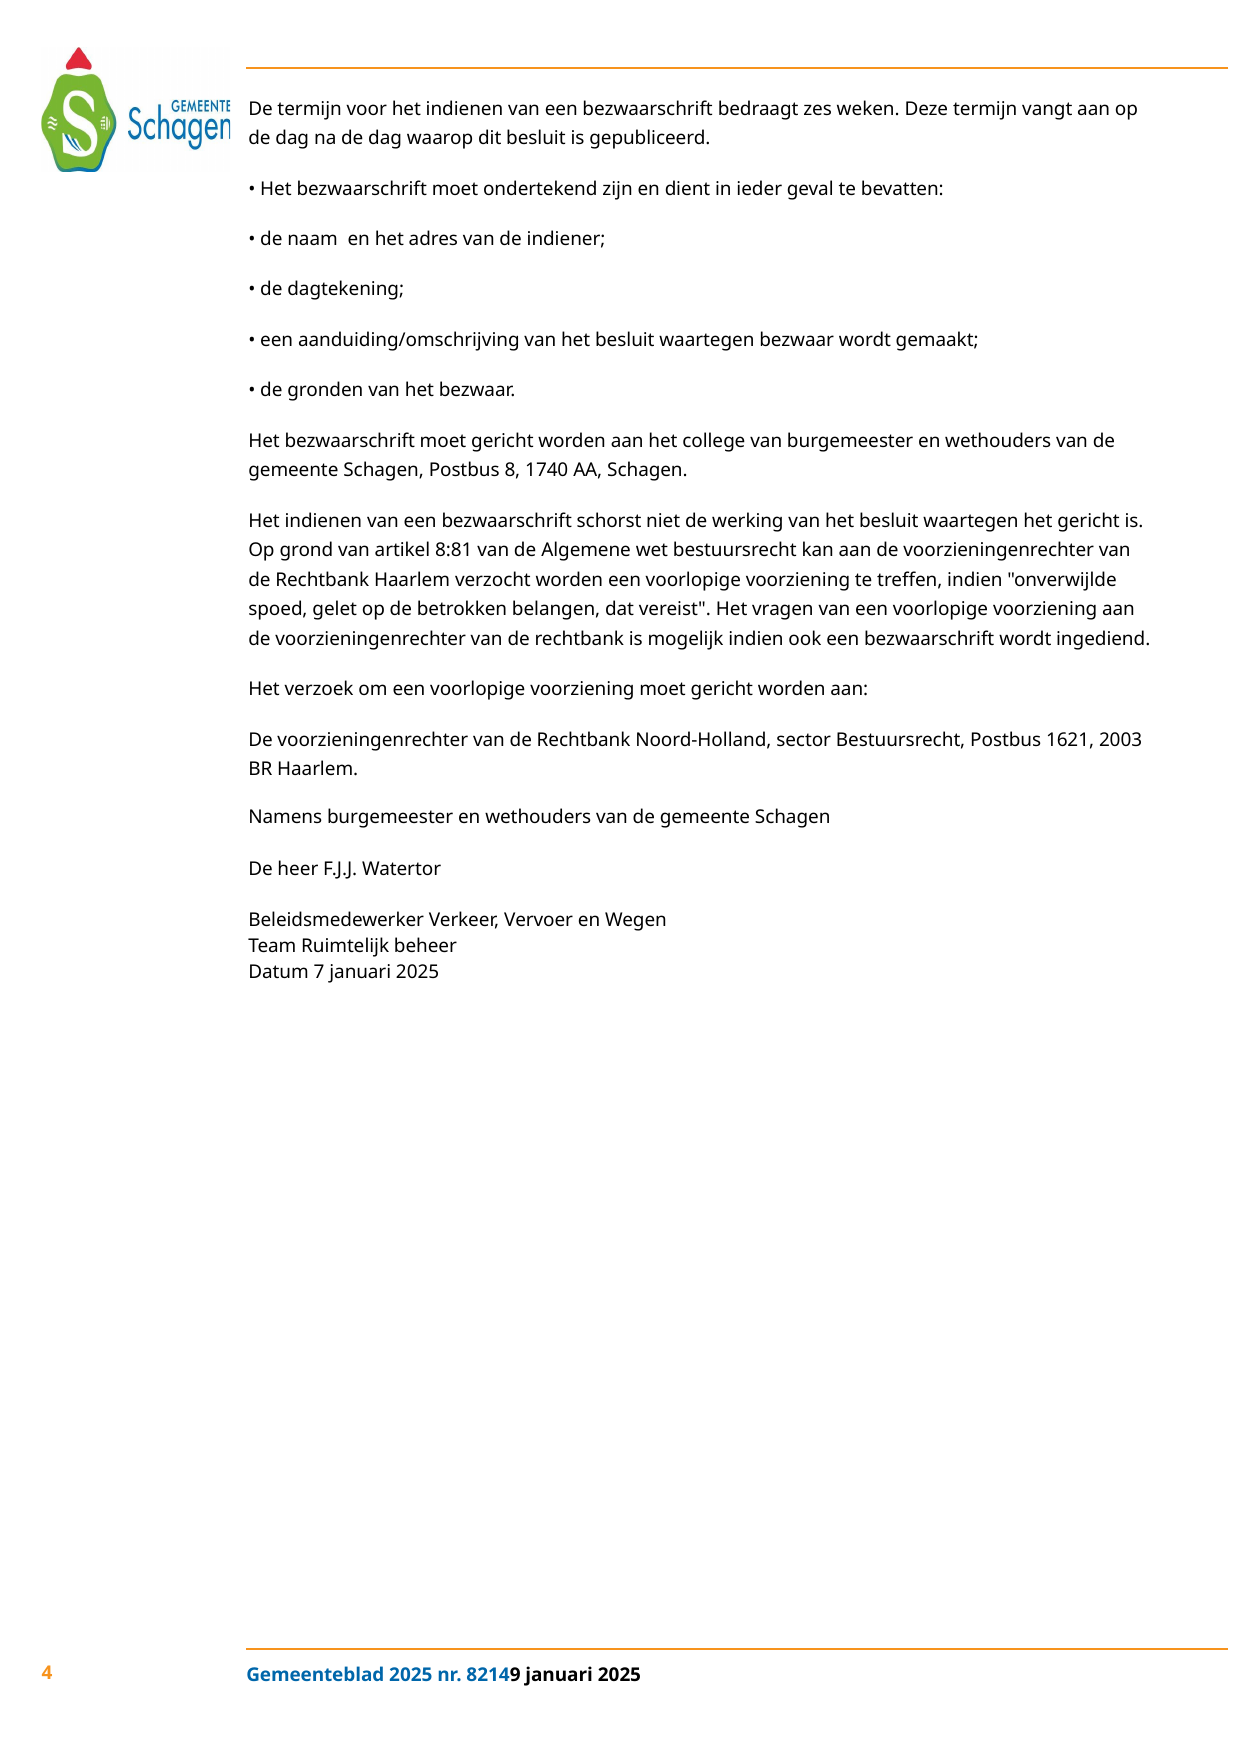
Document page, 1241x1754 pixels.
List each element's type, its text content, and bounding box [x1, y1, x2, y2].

text • de naam en het adres van de indiener; [248, 225, 1152, 251]
text De voorzieningenrechter van de Rechtbank Noord-Holland, sector Bestuursrecht, Postbus 1621, 2003 BR Haarlem. [248, 726, 1152, 781]
text • de gronden van het bezwaar. [248, 376, 1152, 402]
text • de dagtekening; [248, 276, 1152, 301]
text Beleidsmedewerker Verkeer, Vervoer en Wegen [248, 906, 1152, 932]
text • een aanduiding/omschrijving van het besluit waartegen bezwaar wordt gemaakt; [248, 326, 1152, 352]
text Het verzoek om een voorlopige voorziening moet gericht worden aan: [248, 676, 1152, 701]
text Het bezwaarschrift moet gericht worden aan het college van burgemeester en wethouders van de gemeente Schagen, Postbus 8, 1740 AA, Schagen. [248, 427, 1152, 482]
text De termijn voor het indienen van een bezwaarschrift bedraagt zes weken. Deze termijn vangt aan op de dag na de dag waarop dit besluit is gepubliceerd. [248, 95, 1152, 150]
text Datum 7 januari 2025 [248, 958, 1152, 983]
text Team Ruimtelijk beheer [248, 932, 1152, 958]
picture [41, 47, 231, 172]
text • Het bezwaarschrift moet ondertekend zijn en dient in ieder geval te bevatten: [248, 175, 1152, 201]
text Het indienen van een bezwaarschrift schorst niet de werking van het besluit waartegen het gericht is. Op grond van artikel 8:81 van de Algemene wet bestuursrecht kan aan de voorzieningenrechter van de Rechtbank Haarlem verzocht worden een voorlopige voorziening te treffen, indien "onverwijlde spoed, gelet op de betrokken belangen, dat vereist". Het vragen van een voorlopige voorziening aan de voorzieningenrechter van de rechtbank is mogelijk indien ook een bezwaarschrift wordt ingediend. [248, 507, 1152, 651]
text Namens burgemeester en wethouders van de gemeente Schagen [248, 803, 1152, 829]
text De heer F.J.J. Watertor [248, 855, 1152, 881]
